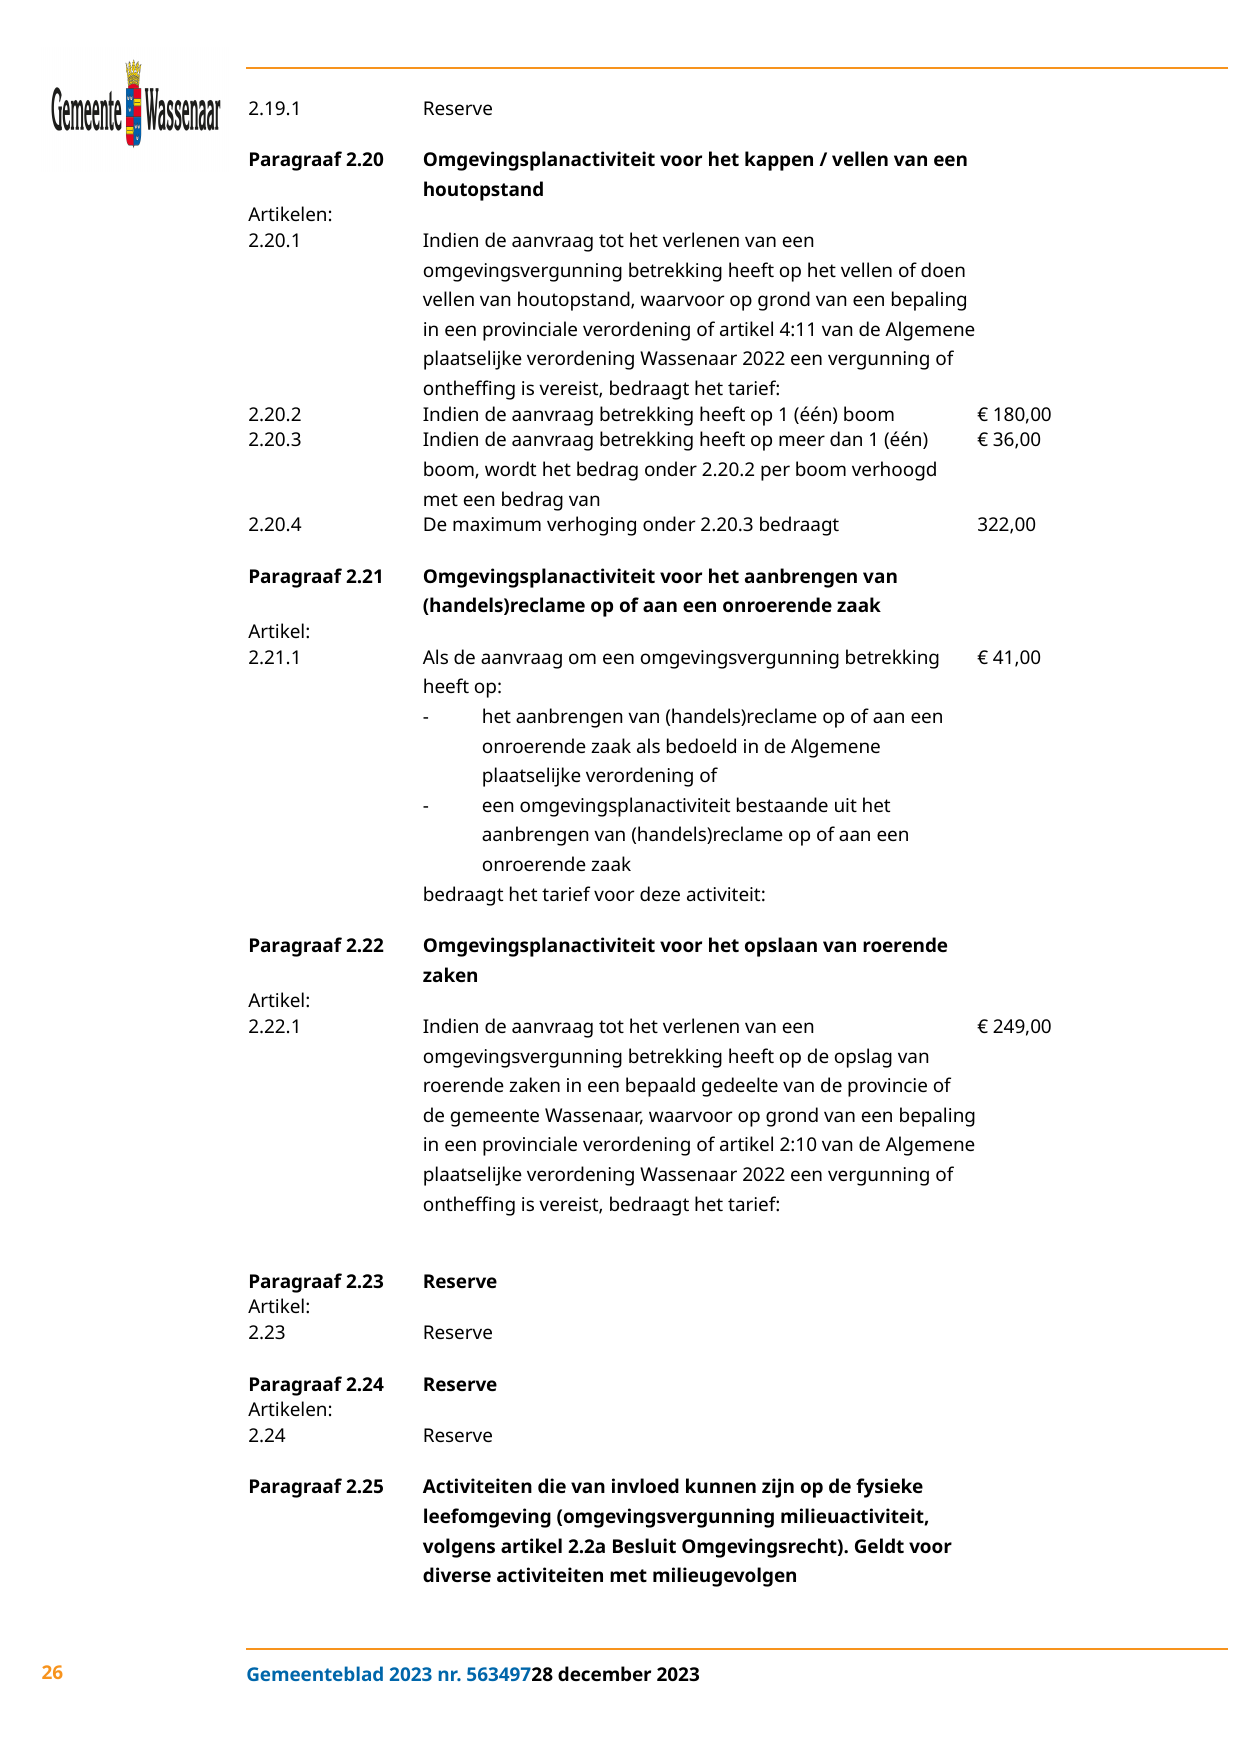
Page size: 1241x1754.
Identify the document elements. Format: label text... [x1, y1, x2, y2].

table_cell Indien de aanvraag tot het verlenen van een omgevingsvergunning betrekking heeft op het vellen of doen vellen van houtopstand, waarvoor op grond van een bepaling in een provinciale verordening of artikel 4:11 van de Algemene plaatselijke verordening Wassenaar 2022 een vergunning of ontheffing is vereist, bedraagt het tarief: [423, 227, 977, 401]
table_cell 2.22.1 [248, 1013, 423, 1216]
table_cell [423, 121, 977, 146]
table_cell [423, 618, 977, 644]
table_cell Indien de aanvraag betrekking heeft op 1 (één) boom [423, 401, 977, 427]
table_cell Paragraaf 2.22 [248, 932, 423, 987]
table_cell 2.24 [248, 1422, 423, 1448]
table_cell Paragraaf 2.21 [248, 563, 423, 618]
table_cell [423, 906, 977, 932]
table_cell [248, 537, 423, 563]
table_cell [423, 1397, 977, 1422]
table_cell Indien de aanvraag tot het verlenen van een omgevingsvergunning betrekking heeft op de opslag van roerende zaken in een bepaald gedeelte van de provincie of de gemeente Wassenaar, waarvoor op grond van een bepaling in een provinciale verordening of artikel 2:10 van de Algemene plaatselijke verordening Wassenaar 2022 een vergunning of ontheffing is vereist, bedraagt het tarief: [423, 1013, 977, 1216]
table_cell € 180,00 [977, 401, 1152, 427]
table_cell Artikel: [248, 1294, 423, 1319]
table_cell Paragraaf 2.25 [248, 1474, 423, 1588]
table_cell [423, 1216, 977, 1242]
table_cell € 41,00 [977, 644, 1152, 906]
table_cell [977, 1216, 1152, 1242]
table_cell [248, 1242, 423, 1268]
table_cell Omgevingsplanactiviteit voor het opslaan van roerende zaken [423, 932, 977, 987]
table_cell [977, 1319, 1152, 1345]
table_cell [977, 1448, 1152, 1474]
table_cell Paragraaf 2.20 [248, 146, 423, 202]
table_cell [977, 618, 1152, 644]
table_cell [977, 146, 1152, 202]
table_cell [977, 95, 1152, 121]
table_cell Paragraaf 2.23 [248, 1268, 423, 1294]
table_cell Reserve [423, 1268, 977, 1294]
table_cell 2.23 [248, 1319, 423, 1345]
table_cell Artikel: [248, 988, 423, 1013]
table_cell Paragraaf 2.24 [248, 1371, 423, 1397]
table_cell [248, 1448, 423, 1474]
table_cell Reserve [423, 1422, 977, 1448]
table_cell 2.20.4 [248, 512, 423, 537]
table_cell De maximum verhoging onder 2.20.3 bedraagt [423, 512, 977, 537]
table_cell Artikelen: [248, 1397, 423, 1422]
table_cell [423, 988, 977, 1013]
table_cell [423, 1448, 977, 1474]
table_cell [977, 537, 1152, 563]
table_cell [423, 1345, 977, 1371]
table_cell [423, 1294, 977, 1319]
table_cell [977, 563, 1152, 618]
table_cell [977, 988, 1152, 1013]
table_cell [423, 1242, 977, 1268]
table_cell [977, 1371, 1152, 1397]
table_cell [423, 202, 977, 227]
table_cell [977, 1422, 1152, 1448]
table_cell 2.21.1 [248, 644, 423, 906]
table_cell Artikelen: [248, 202, 423, 227]
table_cell [977, 1294, 1152, 1319]
table_cell Activiteiten die van invloed kunnen zijn op de fysieke leefomgeving (omgevingsvergunning milieuactiviteit, volgens artikel 2.2a Besluit Omgevingsrecht). Geldt voor diverse activiteiten met milieugevolgen [423, 1474, 977, 1588]
table_cell Indien de aanvraag betrekking heeft op meer dan 1 (één) boom, wordt het bedrag onder 2.20.2 per boom verhoogd met een bedrag van [423, 427, 977, 512]
table_cell 2.20.1 [248, 227, 423, 401]
table_cell Reserve [423, 95, 977, 121]
table_cell [423, 537, 977, 563]
table_cell [248, 906, 423, 932]
table_cell 322,00 [977, 512, 1152, 537]
table_cell 2.20.3 [248, 427, 423, 512]
table_cell [977, 202, 1152, 227]
table_cell Reserve [423, 1371, 977, 1397]
table_cell Artikel: [248, 618, 423, 644]
table_cell [977, 121, 1152, 146]
table_cell [977, 1242, 1152, 1268]
table_cell Omgevingsplanactiviteit voor het aanbrengen van (handels)reclame op of aan een onroerende zaak [423, 563, 977, 618]
table_cell 2.19.1 [248, 95, 423, 121]
table_cell [248, 1345, 423, 1371]
table_cell [977, 1268, 1152, 1294]
table_cell Reserve [423, 1319, 977, 1345]
table_cell [248, 1216, 423, 1242]
table_cell [977, 1474, 1152, 1588]
table_cell [977, 1397, 1152, 1422]
table_cell € 249,00 [977, 1013, 1152, 1216]
table_cell [977, 227, 1152, 401]
table_cell [248, 121, 423, 146]
table_cell € 36,00 [977, 427, 1152, 512]
table_cell 2.20.2 [248, 401, 423, 427]
table_cell Als de aanvraag om een omgevingsvergunning betrekking heeft op: het aanbrengen van (handels)reclame op of aan een onroerende zaak als bedoeld in de Algemene plaatselijke verordening of een omgevingsplanactiviteit bestaande uit het aanbrengen van (handels)reclame op of aan een onroerende zaak bedraagt het tarief voor deze activiteit: [423, 644, 977, 906]
table_cell [977, 906, 1152, 932]
table_cell [977, 932, 1152, 987]
table_cell Omgevingsplanactiviteit voor het kappen / vellen van een houtopstand [423, 146, 977, 202]
picture [41, 47, 231, 172]
table_cell [977, 1345, 1152, 1371]
